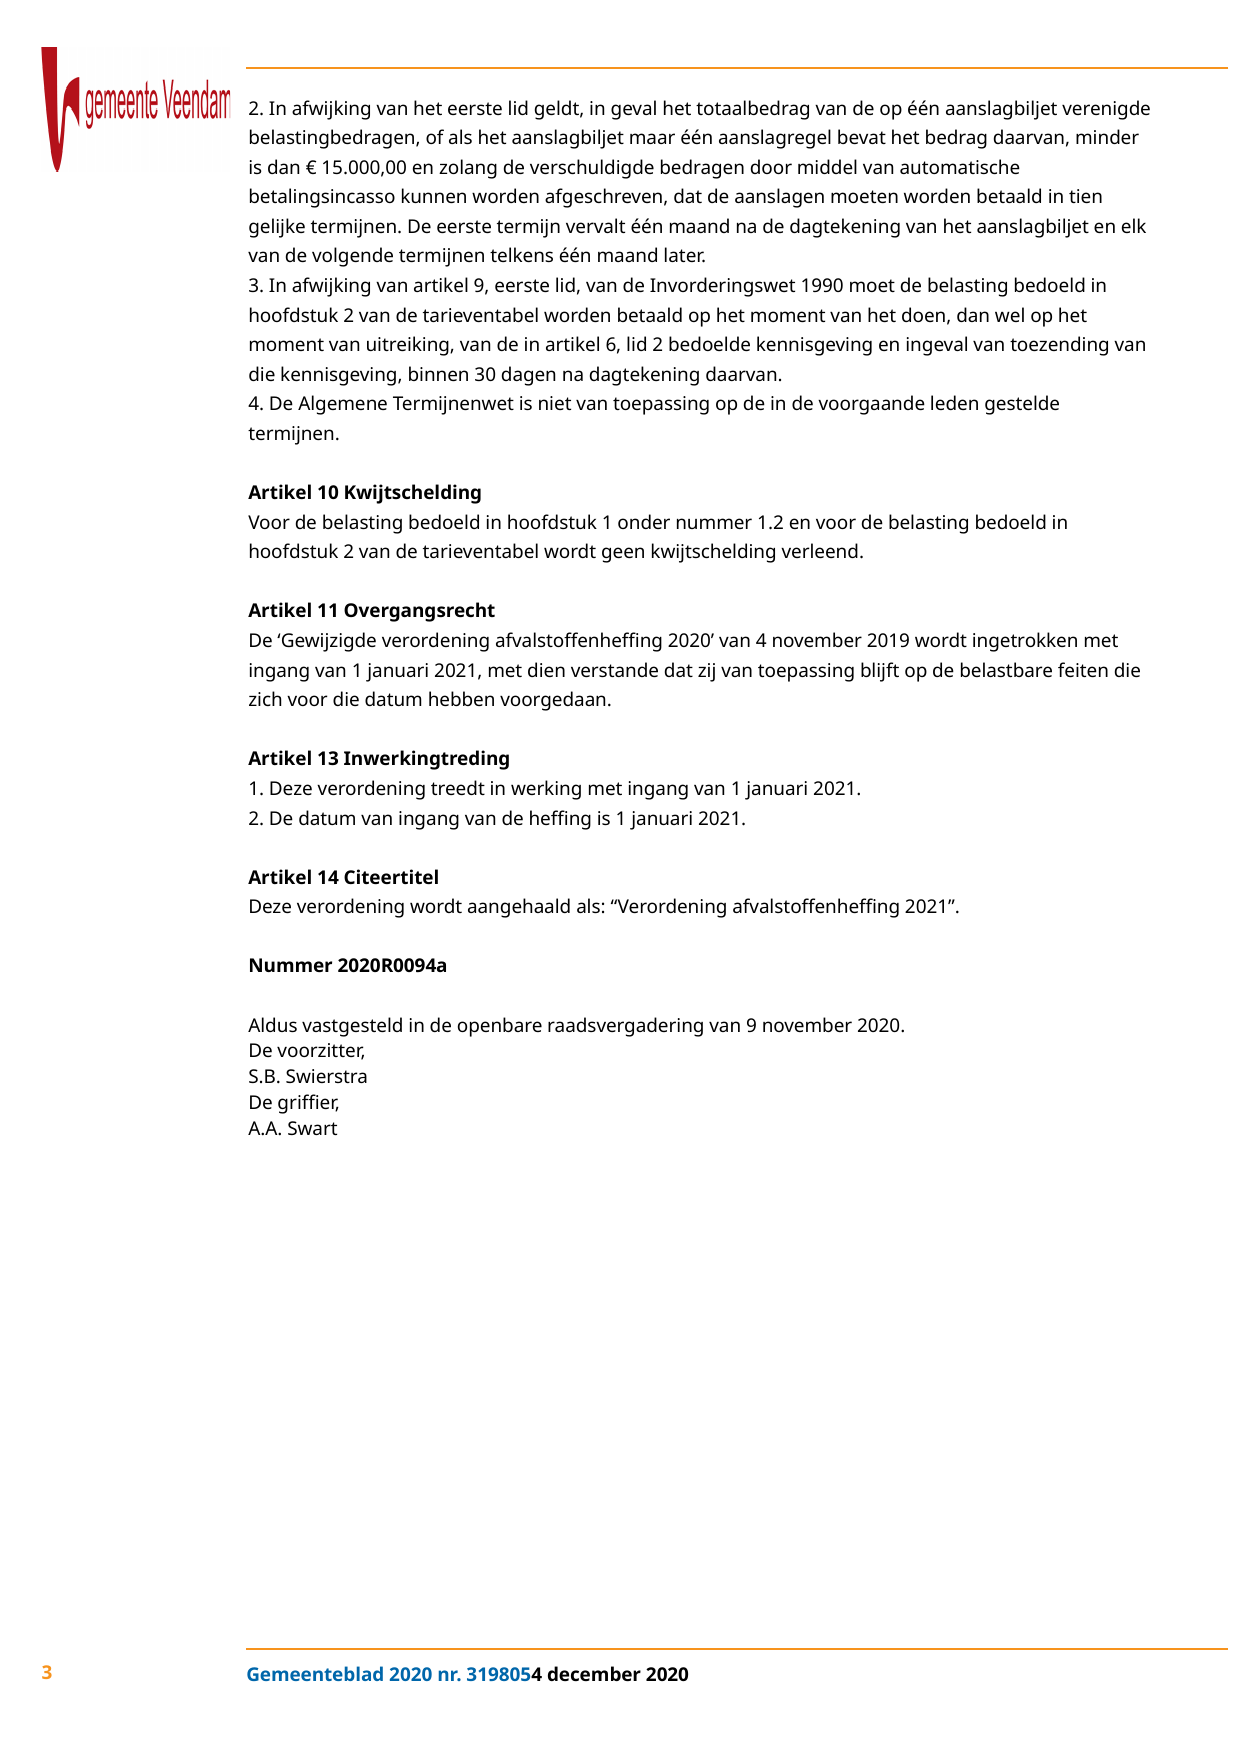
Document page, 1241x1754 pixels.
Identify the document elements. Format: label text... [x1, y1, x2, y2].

text 1. Deze verordening treedt in werking met ingang van 1 januari 2021. [248, 775, 1152, 801]
text De voorzitter, [248, 1038, 1152, 1063]
text 3. In afwijking van artikel 9, eerste lid, van de Invorderingswet 1990 moet de belasting bedoeld in hoofdstuk 2 van de tarieventabel worden betaald op het moment van het doen, dan wel op het moment van uitreiking, van de in artikel 6, lid 2 bedoelde kennisgeving en ingeval van toezending van die kennisgeving, binnen 30 dagen na dagtekening daarvan. [248, 272, 1152, 387]
text Nummer 2020R0094a [248, 953, 1152, 978]
text Aldus vastgesteld in de openbare raadsvergadering van 9 november 2020. [248, 1012, 1152, 1038]
text Artikel 10 Kwijtschelding [248, 479, 1152, 505]
text 2. De datum van ingang van de heffing is 1 januari 2021. [248, 805, 1152, 831]
text S.B. Swierstra [248, 1063, 1152, 1089]
text Artikel 13 Inwerkingtreding [248, 746, 1152, 771]
text 2. In afwijking van het eerste lid geldt, in geval het totaalbedrag van de op één aanslagbiljet verenigde belastingbedragen, of als het aanslagbiljet maar één aanslagregel bevat het bedrag daarvan, minder is dan € 15.000,00 en zolang de verschuldigde bedragen door middel van automatische betalingsincasso kunnen worden afgeschreven, dat de aanslagen moeten worden betaald in tien gelijke termijnen. De eerste termijn vervalt één maand na de dagtekening van het aanslagbiljet en elk van de volgende termijnen telkens één maand later. [248, 95, 1152, 268]
text Deze verordening wordt aangehaald als: “Verordening afvalstoffenheffing 2021”. [248, 893, 1152, 919]
picture [41, 47, 231, 172]
text 4. De Algemene Termijnenwet is niet van toepassing op de in de voorgaande leden gestelde termijnen. [248, 391, 1152, 446]
text Artikel 14 Citeertitel [248, 864, 1152, 890]
text Voor de belasting bedoeld in hoofdstuk 1 onder nummer 1.2 en voor de belasting bedoeld in hoofdstuk 2 van de tarieventabel wordt geen kwijtschelding verleend. [248, 509, 1152, 564]
text A.A. Swart [248, 1115, 1152, 1141]
text Artikel 11 Overgangsrecht [248, 598, 1152, 623]
text De ‘Gewijzigde verordening afvalstoffenheffing 2020’ van 4 november 2019 wordt ingetrokken met ingang van 1 januari 2021, met dien verstande dat zij van toepassing blijft op de belastbare feiten die zich voor die datum hebben voorgedaan. [248, 627, 1152, 712]
text De griffier, [248, 1089, 1152, 1115]
